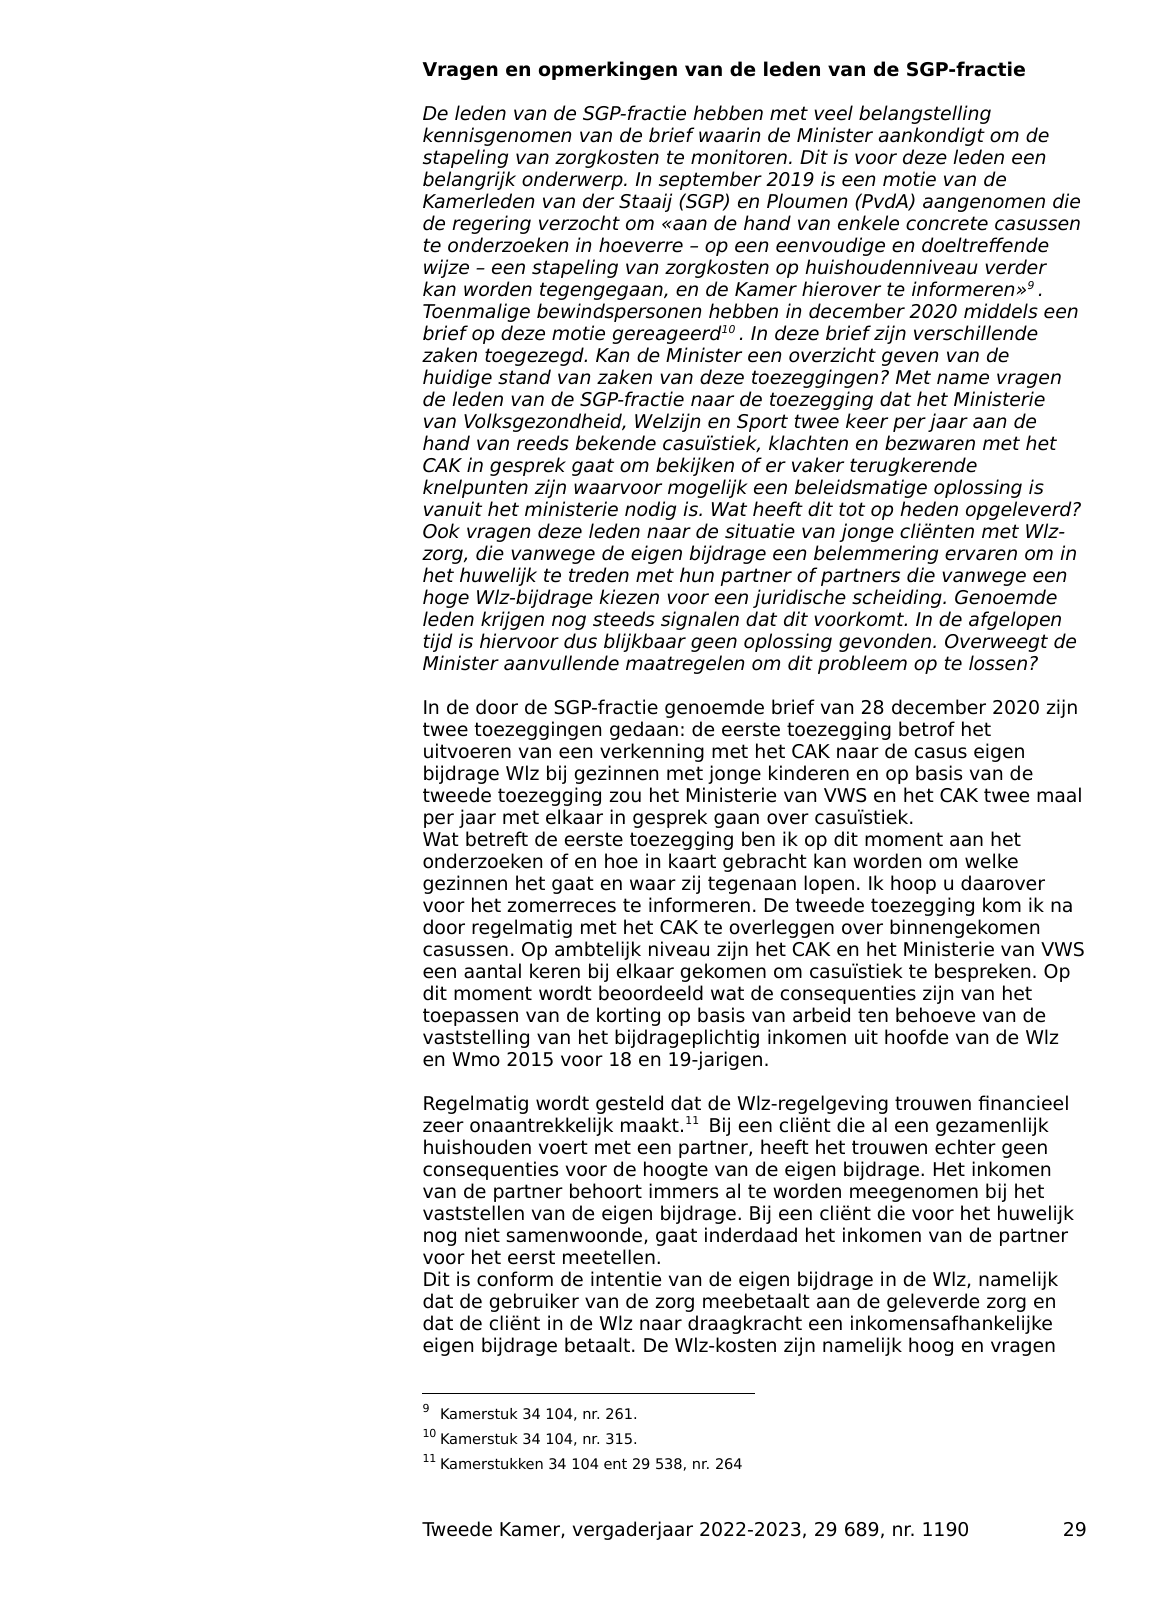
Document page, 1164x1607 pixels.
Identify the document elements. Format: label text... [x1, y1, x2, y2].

text Kamerstuk 34 104, nr. 261. [422, 1402, 1087, 1424]
text De leden van de SGP-fractie hebben met veel belangstelling kennisgenomen van de brief waarin de Minister aankondigt om de stapeling van zorgkosten te monitoren. Dit is voor deze leden een belangrijk onderwerp. In september 2019 is een motie van de Kamerleden van der Staaij (SGP) en Ploumen (PvdA) aangenomen die de regering verzocht om «aan de hand van enkele concrete casussen te onderzoeken in hoeverre – op een eenvoudige en doeltreffende wijze – een stapeling van zorgkosten op huishoudenniveau verder kan worden tegengegaan, en de Kamer hierover te informeren». Toenmalige bewindspersonen hebben in december 2020 middels een brief op deze motie gereageerd. In deze brief zijn verschillende zaken toegezegd. Kan de Minister een overzicht geven van de huidige stand van zaken van deze toezeggingen? Met name vragen de leden van de SGP-fractie naar de toezegging dat het Ministerie van Volksgezondheid, Welzijn en Sport twee keer per jaar aan de hand van reeds bekende casuïstiek, klachten en bezwaren met het CAK in gesprek gaat om bekijken of er vaker terugkerende knelpunten zijn waarvoor mogelijk een beleidsmatige oplossing is vanuit het ministerie nodig is. Wat heeft dit tot op heden opgeleverd? Ook vragen deze leden naar de situatie van jonge cliënten met Wlz-zorg, die vanwege de eigen bijdrage een belemmering ervaren om in het huwelijk te treden met hun partner of partners die vanwege een hoge Wlz-bijdrage kiezen voor een juridische scheiding. Genoemde leden krijgen nog steeds signalen dat dit voorkomt. In de afgelopen tijd is hiervoor dus blijkbaar geen oplossing gevonden. Overweegt de Minister aanvullende maatregelen om dit probleem op te lossen? [422, 103, 1087, 675]
text Kamerstukken 34 104 ent 29 538, nr. 264 [422, 1452, 1087, 1474]
text Dit is conform de intentie van de eigen bijdrage in de Wlz, namelijk dat de gebruiker van de zorg meebetaalt aan de geleverde zorg en dat de cliënt in de Wlz naar draagkracht een inkomensafhankelijke eigen bijdrage betaalt. De Wlz-kosten zijn namelijk hoog en vragen [422, 1268, 1087, 1356]
text Wat betreft de eerste toezegging ben ik op dit moment aan het onderzoeken of en hoe in kaart gebracht kan worden om welke gezinnen het gaat en waar zij tegenaan lopen. Ik hoop u daarover voor het zomerreces te informeren. De tweede toezegging kom ik na door regelmatig met het CAK te overleggen over binnengekomen casussen. Op ambtelijk niveau zijn het CAK en het Ministerie van VWS een aantal keren bij elkaar gekomen om casuïstiek te bespreken. Op dit moment wordt beoordeeld wat de consequenties zijn van het toepassen van de korting op basis van arbeid ten behoeve van de vaststelling van het bijdrageplichtig inkomen uit hoofde van de Wlz en Wmo 2015 voor 18 en 19-jarigen. [422, 829, 1087, 1071]
subtitle Vragen en opmerkingen van de leden van de SGP-fractie [422, 59, 1087, 81]
text In de door de SGP-fractie genoemde brief van 28 december 2020 zijn twee toezeggingen gedaan: de eerste toezegging betrof het uitvoeren van een verkenning met het CAK naar de casus eigen bijdrage Wlz bij gezinnen met jonge kinderen en op basis van de tweede toezegging zou het Ministerie van VWS en het CAK twee maal per jaar met elkaar in gesprek gaan over casuïstiek. [422, 697, 1087, 829]
text Regelmatig wordt gesteld dat de Wlz-regelgeving trouwen financieel zeer onaantrekkelijk maakt. Bij een cliënt die al een gezamenlijk huishouden voert met een partner, heeft het trouwen echter geen consequenties voor de hoogte van de eigen bijdrage. Het inkomen van de partner behoort immers al te worden meegenomen bij het vaststellen van de eigen bijdrage. Bij een cliënt die voor het huwelijk nog niet samenwoonde, gaat inderdaad het inkomen van de partner voor het eerst meetellen. [422, 1093, 1087, 1268]
text Kamerstuk 34 104, nr. 315. [422, 1427, 1087, 1449]
